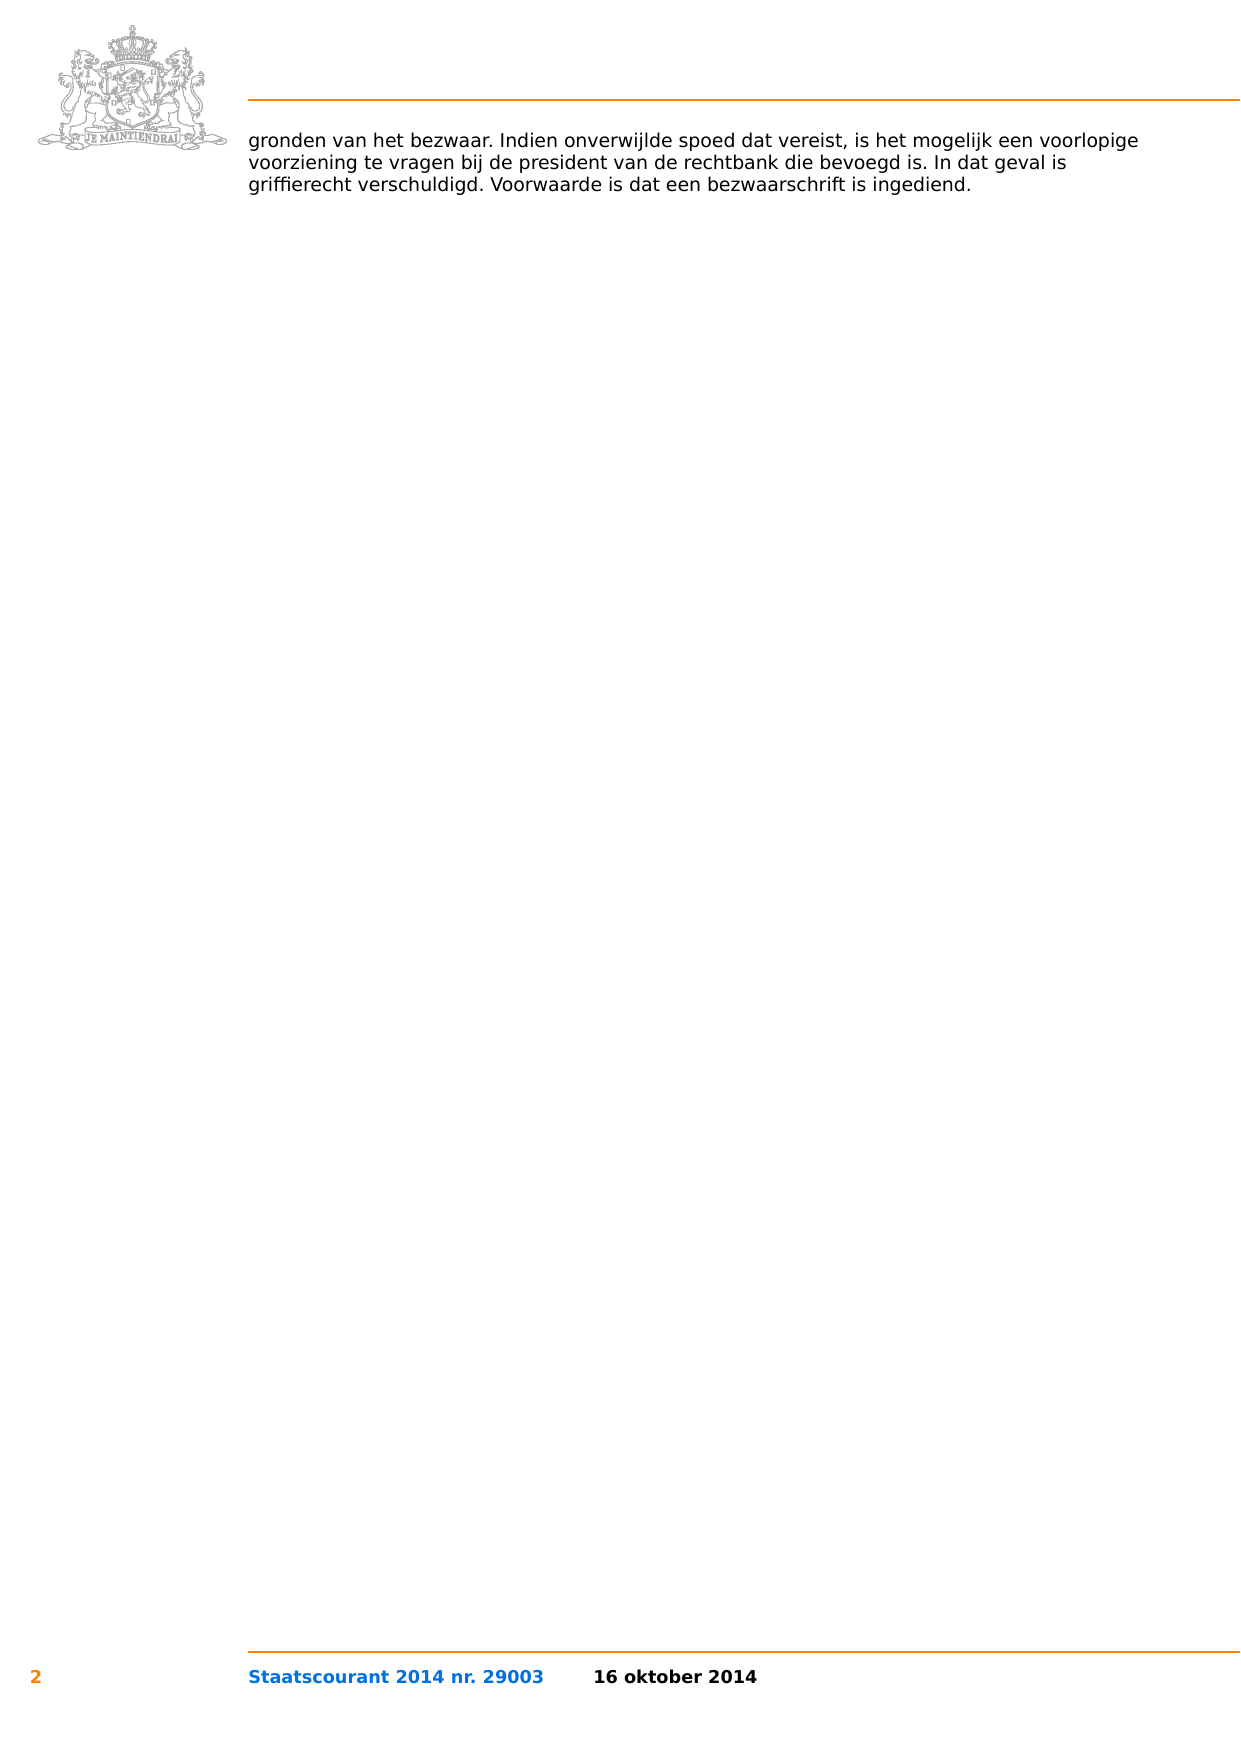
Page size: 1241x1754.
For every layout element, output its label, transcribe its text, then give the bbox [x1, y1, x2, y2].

picture [38, 25, 227, 150]
text gronden van het bezwaar. Indien onverwijlde spoed dat vereist, is het mogelijk een voorlopige voorziening te vragen bij de president van de rechtbank die bevoegd is. In dat geval is griffierecht verschuldigd. Voorwaarde is dat een bezwaarschrift is ingediend. [248, 130, 1163, 196]
